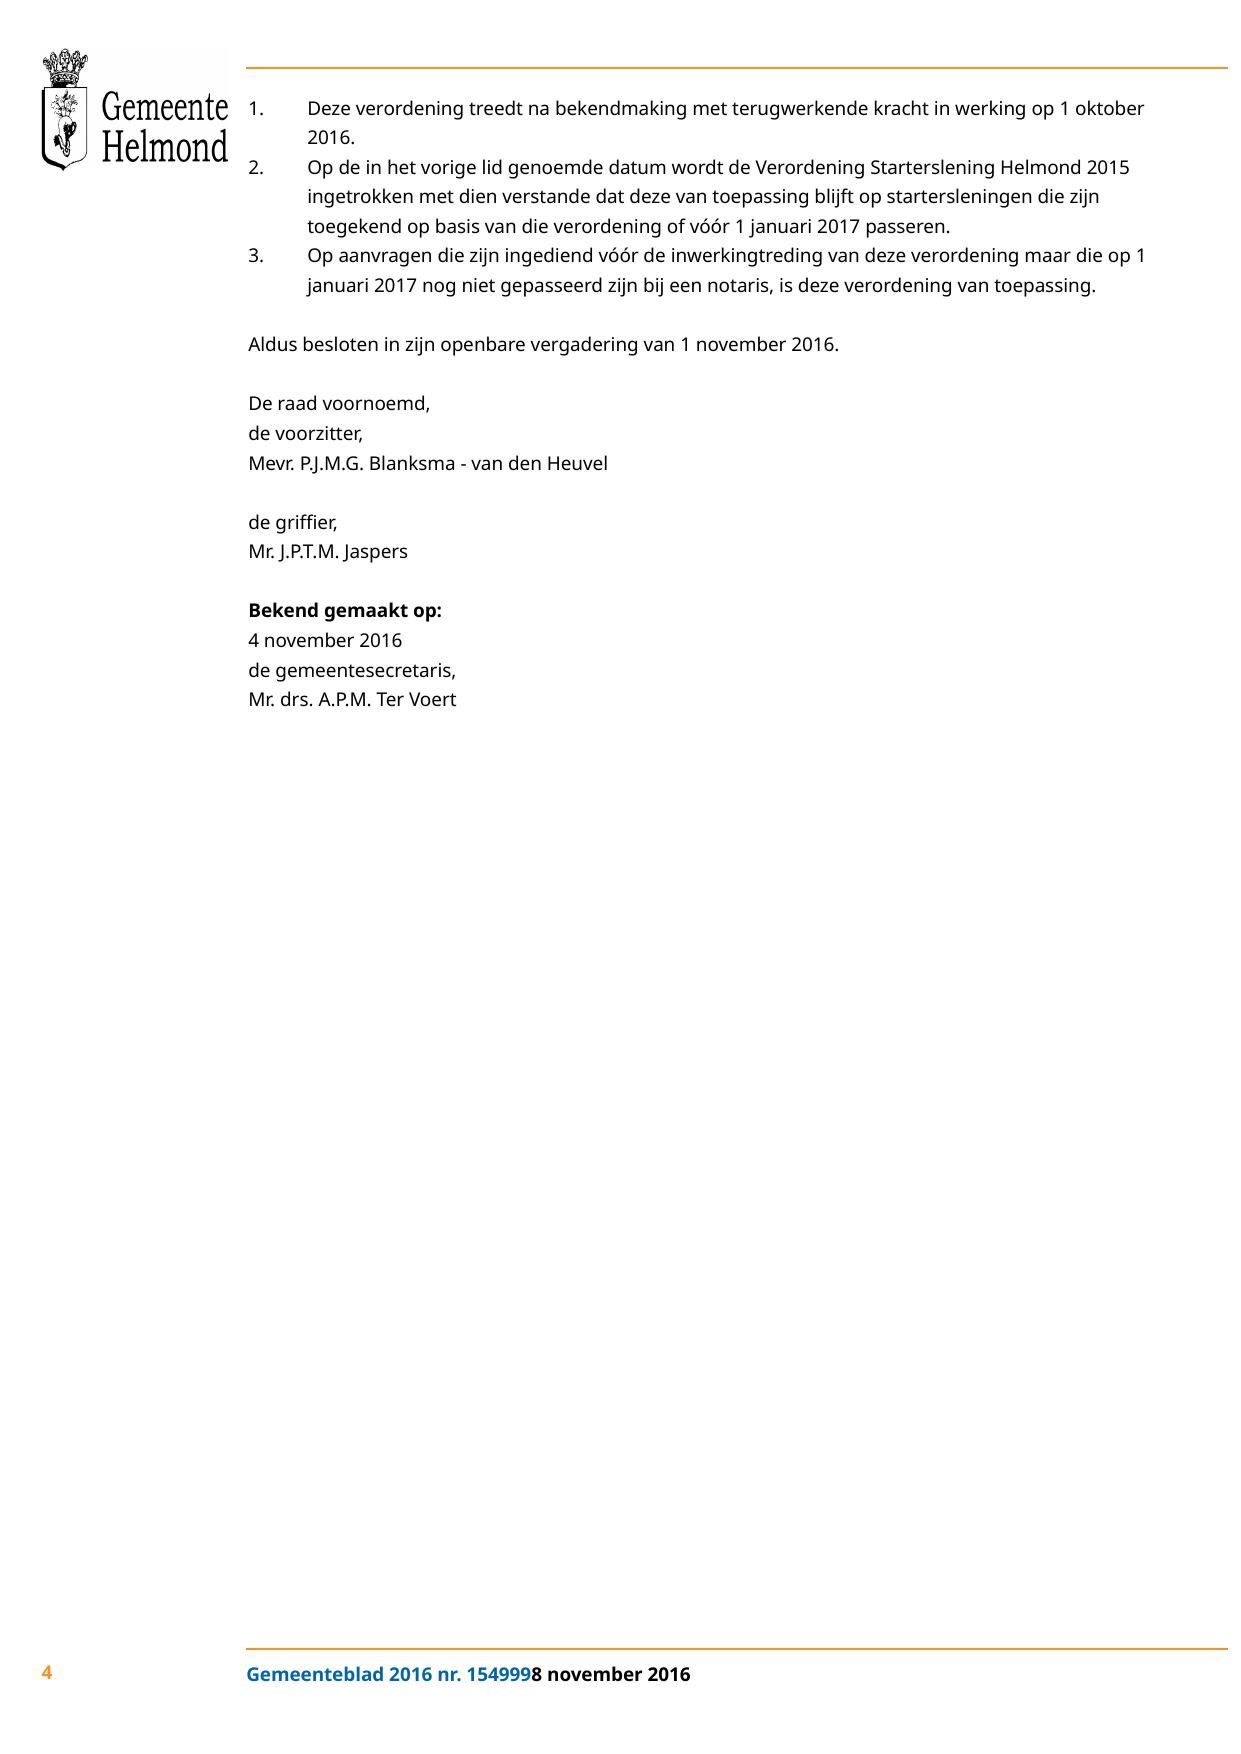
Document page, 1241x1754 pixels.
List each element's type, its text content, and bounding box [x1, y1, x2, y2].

list Op aanvragen die zijn ingediend vóór de inwerkingtreding van deze verordening maar die op 1 januari 2017 nog niet gepasseerd zijn bij een notaris, is deze verordening van toepassing. [248, 243, 1152, 298]
text Mevr. P.J.M.G. Blanksma - van den Heuvel [248, 450, 1152, 476]
text Aldus besloten in zijn openbare vergadering van 1 november 2016. [248, 331, 1152, 357]
picture [41, 47, 231, 172]
text De raad voornoemd, [248, 391, 1152, 416]
text Bekend gemaakt op: [248, 598, 1152, 623]
text de gemeentesecretaris, [248, 657, 1152, 683]
text 4 november 2016 [248, 627, 1152, 653]
list Op de in het vorige lid genoemde datum wordt de Verordening Starterslening Helmond 2015 ingetrokken met dien verstande dat deze van toepassing blijft op startersleningen die zijn toegekend op basis van die verordening of vóór 1 januari 2017 passeren. [248, 154, 1152, 239]
text de voorzitter, [248, 420, 1152, 446]
list Deze verordening treedt na bekendmaking met terugwerkende kracht in werking op 1 oktober 2016. [248, 95, 1152, 150]
text de griffier, [248, 509, 1152, 535]
text Mr. J.P.T.M. Jaspers [248, 538, 1152, 564]
text Mr. drs. A.P.M. Ter Voert [248, 686, 1152, 712]
